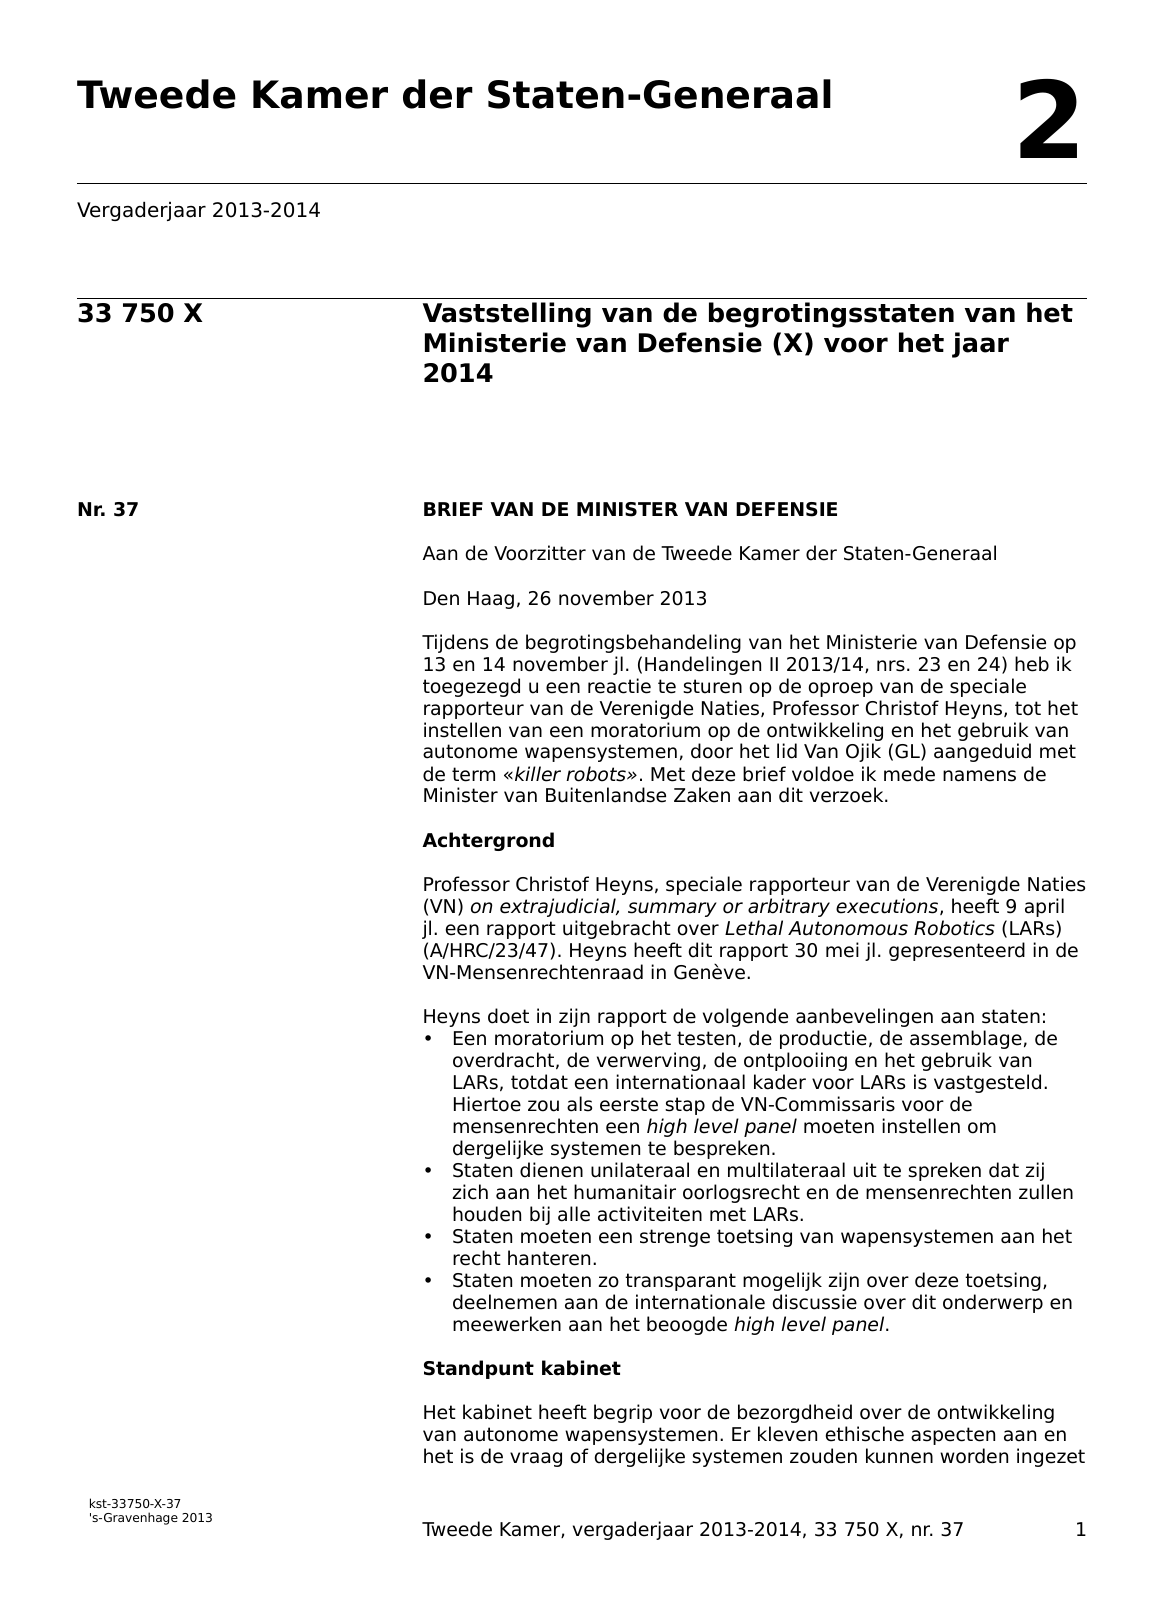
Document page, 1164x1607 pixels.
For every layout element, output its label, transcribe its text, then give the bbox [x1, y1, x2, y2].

text kst-33750-X-37 [88, 1497, 323, 1511]
subtitle Nr. 37 BRIEF VAN DE MINISTER VAN DEFENSIE [77, 499, 1087, 521]
text Den Haag, 26 november 2013 [422, 587, 1087, 609]
text • Staten dienen unilateraal en multilateraal uit te spreken dat zij zich aan het humanitair oorlogsrecht en de mensenrechten zullen houden bij alle activiteiten met LARs. [422, 1160, 1087, 1226]
table_header Tweede Kamer der Staten-Generaal [77, 59, 886, 183]
subtitle Achtergrond [422, 829, 1087, 852]
text Het kabinet heeft begrip voor de bezorgdheid over de ontwikkeling van autonome wapensystemen. Er kleven ethische aspecten aan en het is de vraag of dergelijke systemen zouden kunnen worden ingezet [422, 1402, 1087, 1468]
text • Staten moeten een strenge toetsing van wapensystemen aan het recht hanteren. [422, 1226, 1087, 1269]
text Heyns doet in zijn rapport de volgende aanbevelingen aan staten: [422, 1006, 1087, 1028]
subtitle Standpunt kabinet [422, 1358, 1087, 1380]
text Aan de Voorzitter van de Tweede Kamer der Staten-Generaal [422, 543, 1087, 565]
table_header 2 [886, 59, 1087, 183]
text 's-Gravenhage 2013 [88, 1511, 323, 1525]
table_cell Vergaderjaar 2013-2014 [77, 184, 1087, 298]
text Professor Christof Heyns, speciale rapporteur van de Verenigde Naties (VN) on extrajudicial, summary or arbitrary executions, heeft 9 april jl. een rapport uitgebracht over Lethal Autonomous Robotics (LARs)(A/HRC/23/47). Heyns heeft dit rapport 30 mei jl. gepresenteerd in de VN-Mensenrechtenraad in Genève. [422, 874, 1087, 984]
subtitle 33 750 X Vaststelling van de begrotingsstaten van het Ministerie van Defensie (X) voor het jaar 2014 [77, 299, 1087, 388]
text • Staten moeten zo transparant mogelijk zijn over deze toetsing, deelnemen aan de internationale discussie over dit onderwerp en meewerken aan het beoogde high level panel. [422, 1269, 1087, 1336]
text Tijdens de begrotingsbehandeling van het Ministerie van Defensie op 13 en 14 november jl. (Handelingen II 2013/14, nrs. 23 en 24) heb ik toegezegd u een reactie te sturen op de oproep van de speciale rapporteur van de Verenigde Naties, Professor Christof Heyns, tot het instellen van een moratorium op de ontwikkeling en het gebruik van autonome wapensystemen, door het lid Van Ojik (GL) aangeduid met de term «killer robots». Met deze brief voldoe ik mede namens de Minister van Buitenlandse Zaken aan dit verzoek. [422, 632, 1087, 807]
text • Een moratorium op het testen, de productie, de assemblage, de overdracht, de verwerving, de ontplooiing en het gebruik van LARs, totdat een internationaal kader voor LARs is vastgesteld. Hiertoe zou als eerste stap de VN-Commissaris voor de mensenrechten een high level panel moeten instellen om dergelijke systemen te bespreken. [422, 1028, 1087, 1160]
